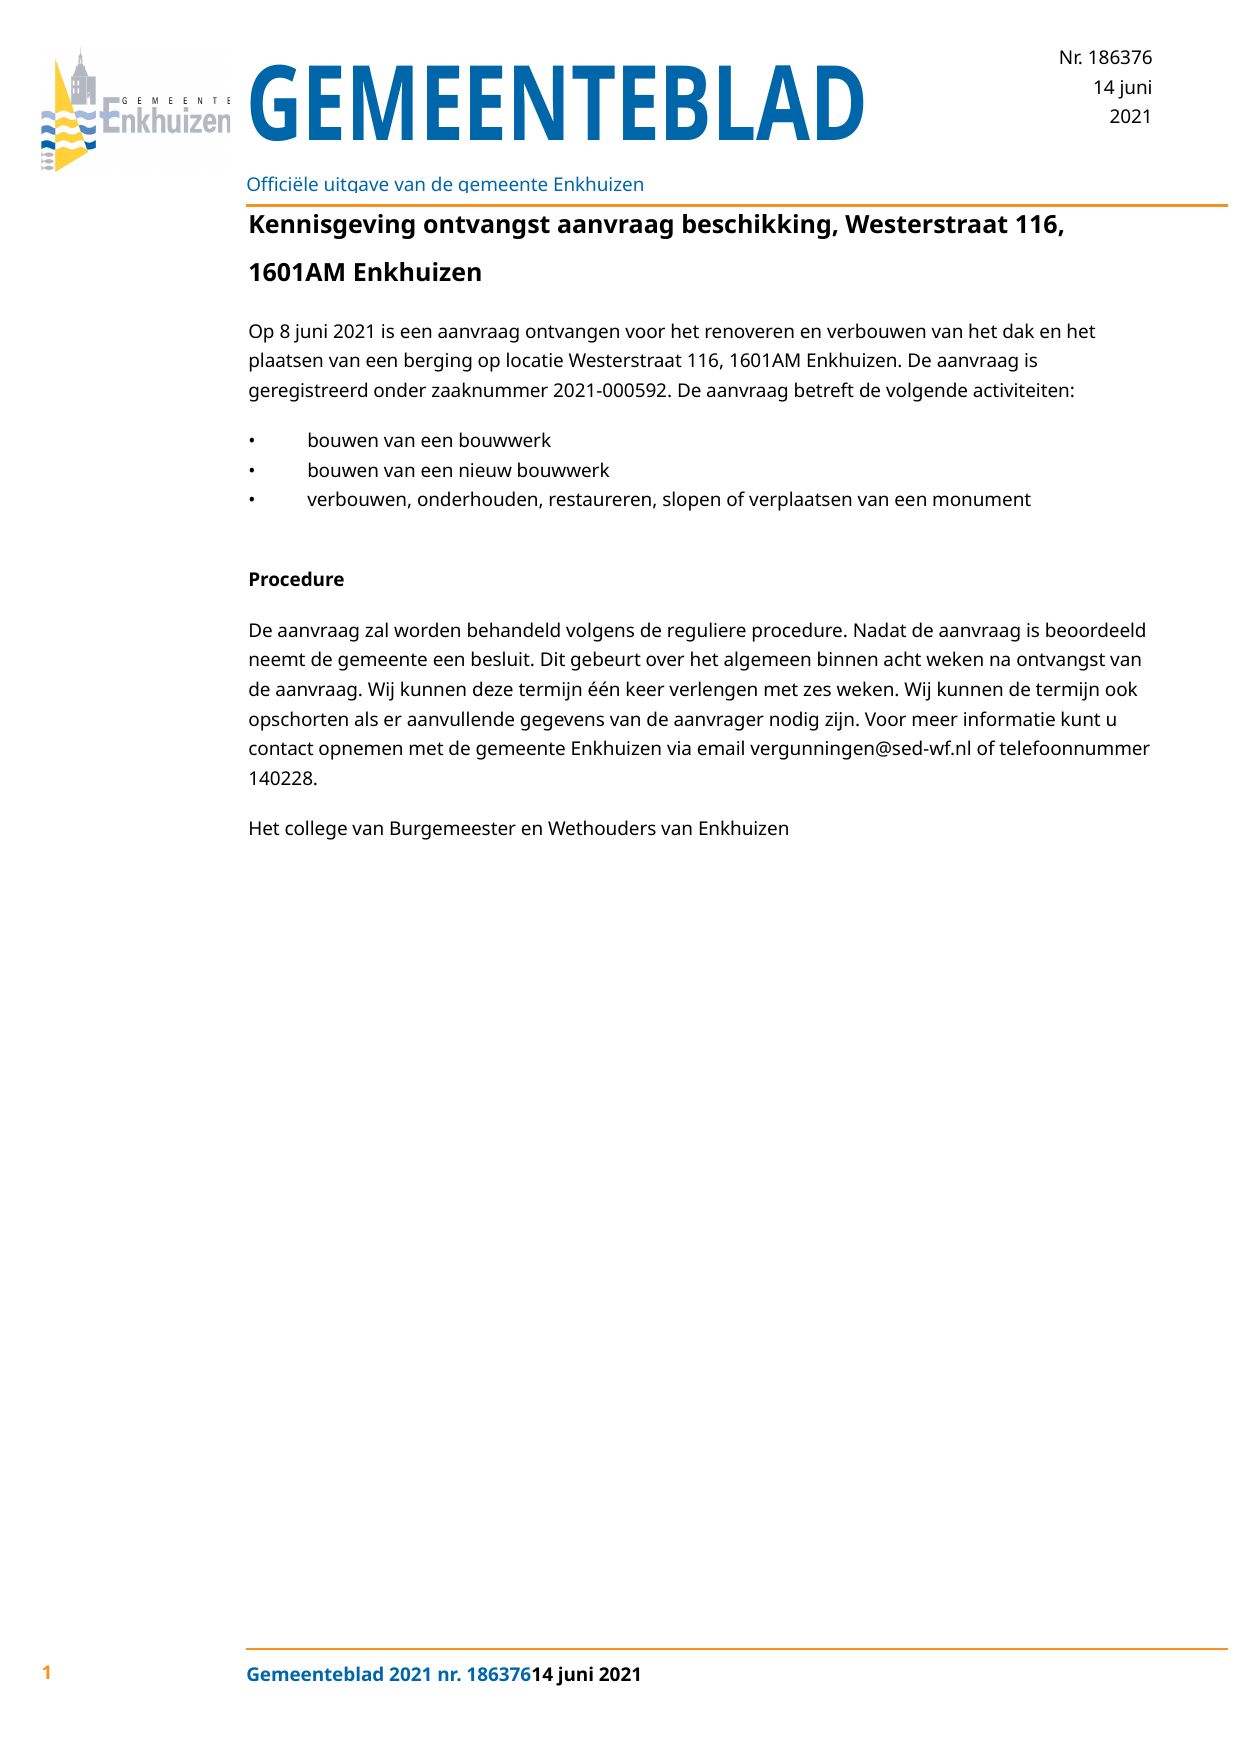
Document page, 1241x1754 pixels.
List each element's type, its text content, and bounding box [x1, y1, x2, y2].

text De aanvraag zal worden behandeld volgens de reguliere procedure. Nadat de aanvraag is beoordeeld neemt de gemeente een besluit. Dit gebeurt over het algemeen binnen acht weken na ontvangst van de aanvraag. Wij kunnen deze termijn één keer verlengen met zes weken. Wij kunnen de termijn ook opschorten als er aanvullende gegevens van de aanvrager nodig zijn. Voor meer informatie kunt u contact opnemen met de gemeente Enkhuizen via email vergunningen@sed-wf.nl of telefoonnummer 140228. [248, 617, 1152, 791]
list verbouwen, onderhouden, restaureren, slopen of verplaatsen van een monument [248, 487, 1152, 512]
text Procedure [248, 567, 1152, 592]
text Kennisgeving ontvangst aanvraag beschikking, Westerstraat 116, 1601AM Enkhuizen [248, 207, 1152, 288]
picture [41, 47, 231, 172]
list bouwen van een bouwwerk [248, 427, 1152, 453]
list bouwen van een nieuw bouwwerk [248, 457, 1152, 483]
text Het college van Burgemeester en Wethouders van Enkhuizen [248, 815, 1152, 841]
text Op 8 juni 2021 is een aanvraag ontvangen voor het renoveren en verbouwen van het dak en het plaatsen van een berging op locatie Westerstraat 116, 1601AM Enkhuizen. De aanvraag is geregistreerd onder zaaknummer 2021-000592. De aanvraag betreft de volgende activiteiten: [248, 318, 1152, 403]
